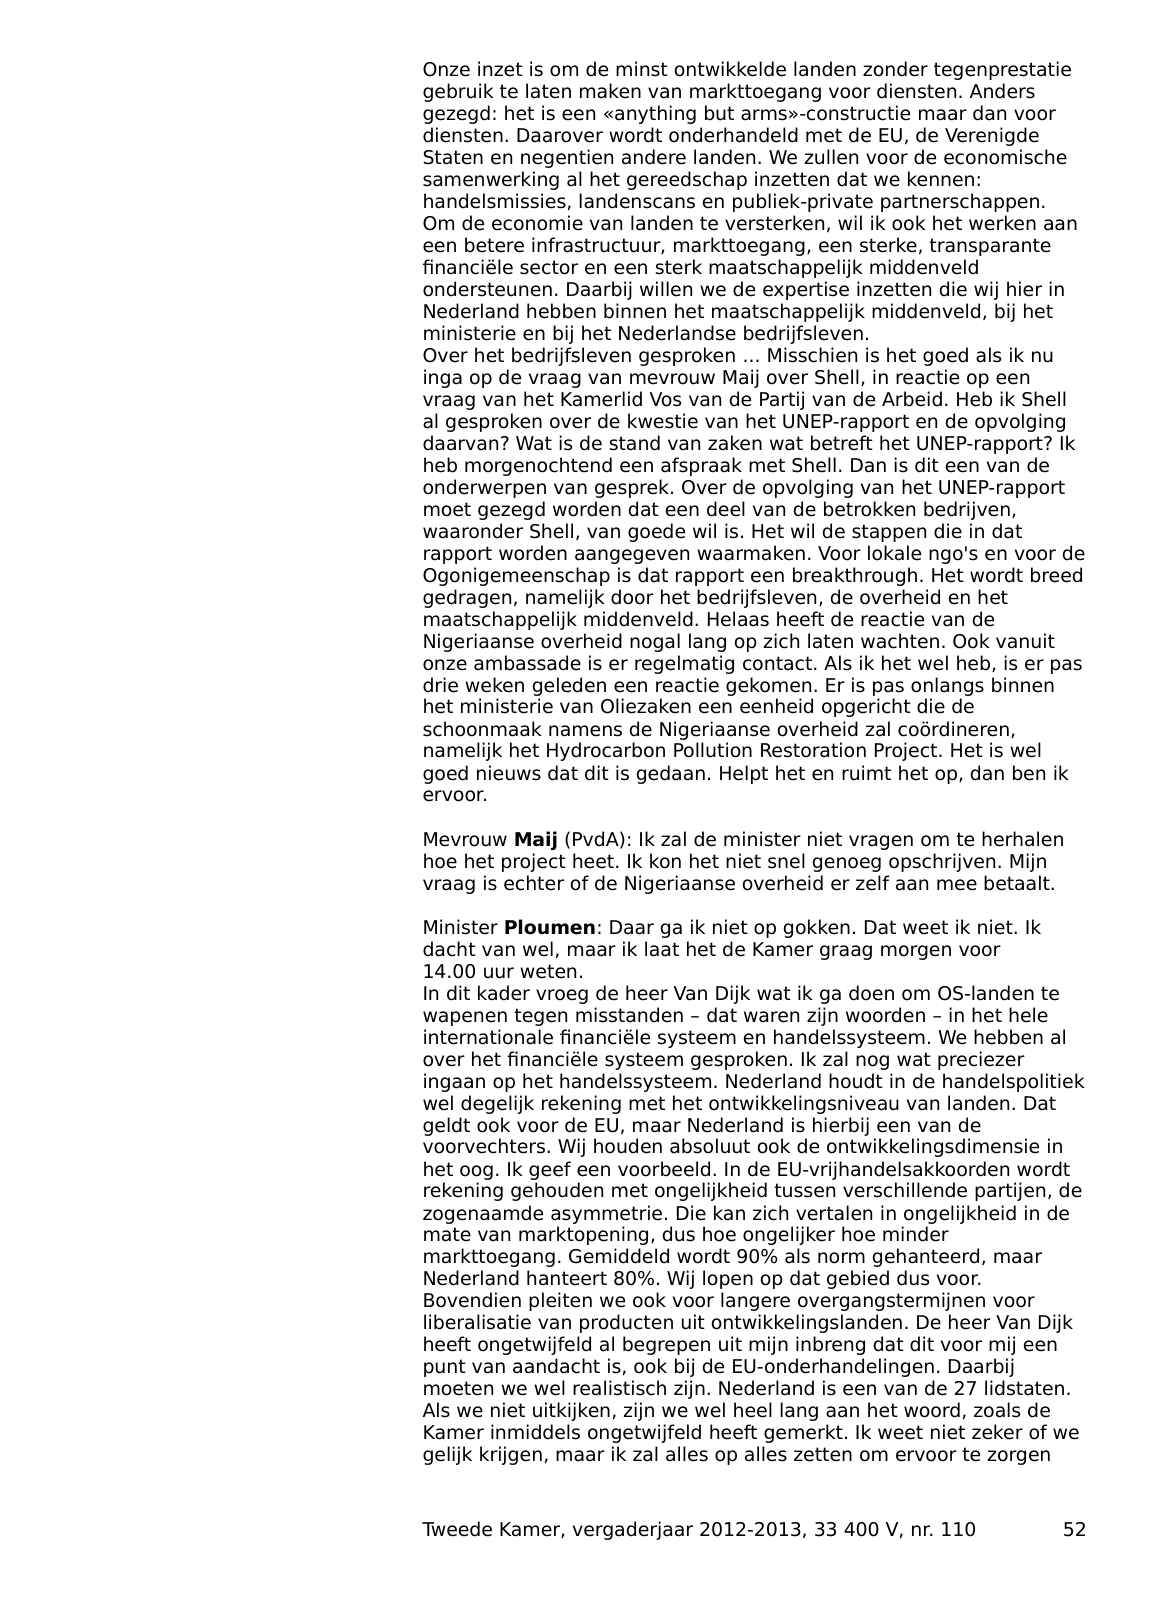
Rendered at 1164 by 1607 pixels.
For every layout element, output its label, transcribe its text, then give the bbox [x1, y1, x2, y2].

text Mevrouw Maij (PvdA): Ik zal de minister niet vragen om te herhalen hoe het project heet. Ik kon het niet snel genoeg opschrijven. Mijn vraag is echter of de Nigeriaanse overheid er zelf aan mee betaalt. [422, 828, 1087, 894]
text Onze inzet is om de minst ontwikkelde landen zonder tegenprestatie gebruik te laten maken van markttoegang voor diensten. Anders gezegd: het is een «anything but arms»-constructie maar dan voor diensten. Daarover wordt onderhandeld met de EU, de Verenigde Staten en negentien andere landen. We zullen voor de economische samenwerking al het gereedschap inzetten dat we kennen: handelsmissies, landenscans en publiek-private partnerschappen. [422, 59, 1087, 213]
text In dit kader vroeg de heer Van Dijk wat ik ga doen om OS-landen te wapenen tegen misstanden – dat waren zijn woorden – in het hele internationale financiële systeem en handelssysteem. We hebben al over het financiële systeem gesproken. Ik zal nog wat preciezer ingaan op het handelssysteem. Nederland houdt in de handelspolitiek wel degelijk rekening met het ontwikkelingsniveau van landen. Dat geldt ook voor de EU, maar Nederland is hierbij een van de voorvechters. Wij houden absoluut ook de ontwikkelingsdimensie in het oog. Ik geef een voorbeeld. In de EU-vrijhandelsakkoorden wordt rekening gehouden met ongelijkheid tussen verschillende partijen, de zogenaamde asymmetrie. Die kan zich vertalen in ongelijkheid in de mate van marktopening, dus hoe ongelijker hoe minder markttoegang. Gemiddeld wordt 90% als norm gehanteerd, maar Nederland hanteert 80%. Wij lopen op dat gebied dus voor. Bovendien pleiten we ook voor langere overgangstermijnen voor liberalisatie van producten uit ontwikkelingslanden. De heer Van Dijk heeft ongetwijfeld al begrepen uit mijn inbreng dat dit voor mij een punt van aandacht is, ook bij de EU-onderhandelingen. Daarbij moeten we wel realistisch zijn. Nederland is een van de 27 lidstaten. Als we niet uitkijken, zijn we wel heel lang aan het woord, zoals de Kamer inmiddels ongetwijfeld heeft gemerkt. Ik weet niet zeker of we gelijk krijgen, maar ik zal alles op alles zetten om ervoor te zorgen [422, 983, 1087, 1466]
text Minister Ploumen: Daar ga ik niet op gokken. Dat weet ik niet. Ik dacht van wel, maar ik laat het de Kamer graag morgen voor 14.00 uur weten. [422, 917, 1087, 983]
text Over het bedrijfsleven gesproken ... Misschien is het goed als ik nu inga op de vraag van mevrouw Maij over Shell, in reactie op een vraag van het Kamerlid Vos van de Partij van de Arbeid. Heb ik Shell al gesproken over de kwestie van het UNEP-rapport en de opvolging daarvan? Wat is de stand van zaken wat betreft het UNEP-rapport? Ik heb morgenochtend een afspraak met Shell. Dan is dit een van de onderwerpen van gesprek. Over de opvolging van het UNEP-rapport moet gezegd worden dat een deel van de betrokken bedrijven, waaronder Shell, van goede wil is. Het wil de stappen die in dat rapport worden aangegeven waarmaken. Voor lokale ngo's en voor de Ogonigemeenschap is dat rapport een breakthrough. Het wordt breed gedragen, namelijk door het bedrijfsleven, de overheid en het maatschappelijk middenveld. Helaas heeft de reactie van de Nigeriaanse overheid nogal lang op zich laten wachten. Ook vanuit onze ambassade is er regelmatig contact. Als ik het wel heb, is er pas drie weken geleden een reactie gekomen. Er is pas onlangs binnen het ministerie van Oliezaken een eenheid opgericht die de schoonmaak namens de Nigeriaanse overheid zal coördineren, namelijk het Hydrocarbon Pollution Restoration Project. Het is wel goed nieuws dat dit is gedaan. Helpt het en ruimt het op, dan ben ik ervoor. [422, 345, 1087, 806]
text Om de economie van landen te versterken, wil ik ook het werken aan een betere infrastructuur, markttoegang, een sterke, transparante financiële sector en een sterk maatschappelijk middenveld ondersteunen. Daarbij willen we de expertise inzetten die wij hier in Nederland hebben binnen het maatschappelijk middenveld, bij het ministerie en bij het Nederlandse bedrijfsleven. [422, 213, 1087, 345]
